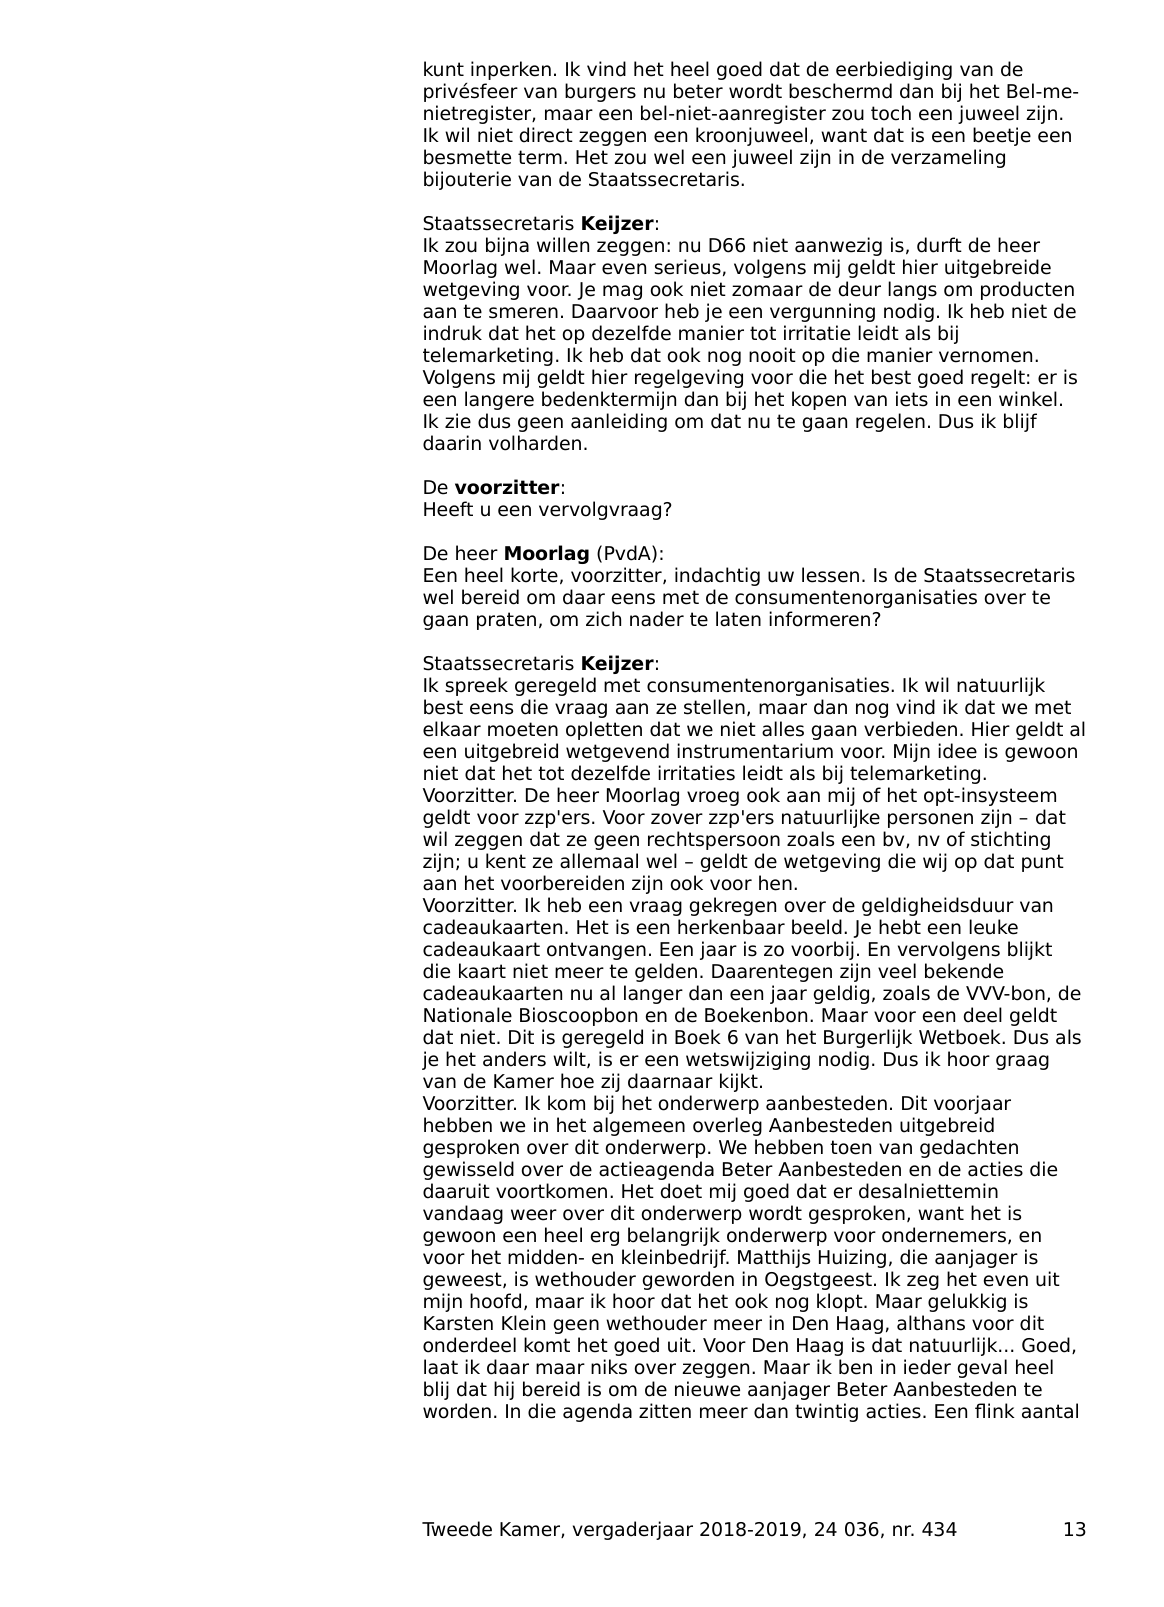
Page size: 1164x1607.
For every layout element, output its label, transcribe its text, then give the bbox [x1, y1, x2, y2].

text Voorzitter. De heer Moorlag vroeg ook aan mij of het opt-insysteem geldt voor zzp'ers. Voor zover zzp'ers natuurlijke personen zijn – dat wil zeggen dat ze geen rechtspersoon zoals een bv, nv of stichting zijn; u kent ze allemaal wel – geldt de wetgeving die wij op dat punt aan het voorbereiden zijn ook voor hen. [422, 785, 1087, 895]
text Voorzitter. Ik kom bij het onderwerp aanbesteden. Dit voorjaar hebben we in het algemeen overleg Aanbesteden uitgebreid gesproken over dit onderwerp. We hebben toen van gedachten gewisseld over de actieagenda Beter Aanbesteden en de acties die daaruit voortkomen. Het doet mij goed dat er desalniettemin vandaag weer over dit onderwerp wordt gesproken, want het is gewoon een heel erg belangrijk onderwerp voor ondernemers, en voor het midden- en kleinbedrijf. Matthijs Huizing, die aanjager is geweest, is wethouder geworden in Oegstgeest. Ik zeg het even uit mijn hoofd, maar ik hoor dat het ook nog klopt. Maar gelukkig is Karsten Klein geen wethouder meer in Den Haag, althans voor dit onderdeel komt het goed uit. Voor Den Haag is dat natuurlijk... Goed, laat ik daar maar niks over zeggen. Maar ik ben in ieder geval heel blij dat hij bereid is om de nieuwe aanjager Beter Aanbesteden te worden. In die agenda zitten meer dan twintig acties. Een flink aantal [422, 1093, 1087, 1423]
text Heeft u een vervolgvraag? [422, 499, 1087, 521]
text Voorzitter. Ik heb een vraag gekregen over de geldigheidsduur van cadeaukaarten. Het is een herkenbaar beeld. Je hebt een leuke cadeaukaart ontvangen. Een jaar is zo voorbij. En vervolgens blijkt die kaart niet meer te gelden. Daarentegen zijn veel bekende cadeaukaarten nu al langer dan een jaar geldig, zoals de VVV-bon, de Nationale Bioscoopbon en de Boekenbon. Maar voor een deel geldt dat niet. Dit is geregeld in Boek 6 van het Burgerlijk Wetboek. Dus als je het anders wilt, is er een wetswijziging nodig. Dus ik hoor graag van de Kamer hoe zij daarnaar kijkt. [422, 895, 1087, 1093]
text Ik zou bijna willen zeggen: nu D66 niet aanwezig is, durft de heer Moorlag wel. Maar even serieus, volgens mij geldt hier uitgebreide wetgeving voor. Je mag ook niet zomaar de deur langs om producten aan te smeren. Daarvoor heb je een vergunning nodig. Ik heb niet de indruk dat het op dezelfde manier tot irritatie leidt als bij telemarketing. Ik heb dat ook nog nooit op die manier vernomen. Volgens mij geldt hier regelgeving voor die het best goed regelt: er is een langere bedenktermijn dan bij het kopen van iets in een winkel. Ik zie dus geen aanleiding om dat nu te gaan regelen. Dus ik blijf daarin volharden. [422, 235, 1087, 455]
text Staatssecretaris Keijzer: [422, 653, 1087, 675]
text Staatssecretaris Keijzer: [422, 213, 1087, 235]
text Een heel korte, voorzitter, indachtig uw lessen. Is de Staatssecretaris wel bereid om daar eens met de consumentenorganisaties over te gaan praten, om zich nader te laten informeren? [422, 565, 1087, 631]
text De voorzitter: [422, 477, 1087, 499]
text De heer Moorlag (PvdA): [422, 543, 1087, 565]
text Ik spreek geregeld met consumentenorganisaties. Ik wil natuurlijk best eens die vraag aan ze stellen, maar dan nog vind ik dat we met elkaar moeten opletten dat we niet alles gaan verbieden. Hier geldt al een uitgebreid wetgevend instrumentarium voor. Mijn idee is gewoon niet dat het tot dezelfde irritaties leidt als bij telemarketing. [422, 675, 1087, 785]
text kunt inperken. Ik vind het heel goed dat de eerbiediging van de privésfeer van burgers nu beter wordt beschermd dan bij het Bel-me-nietregister, maar een bel-niet-aanregister zou toch een juweel zijn. Ik wil niet direct zeggen een kroonjuweel, want dat is een beetje een besmette term. Het zou wel een juweel zijn in de verzameling bijouterie van de Staatssecretaris. [422, 59, 1087, 191]
